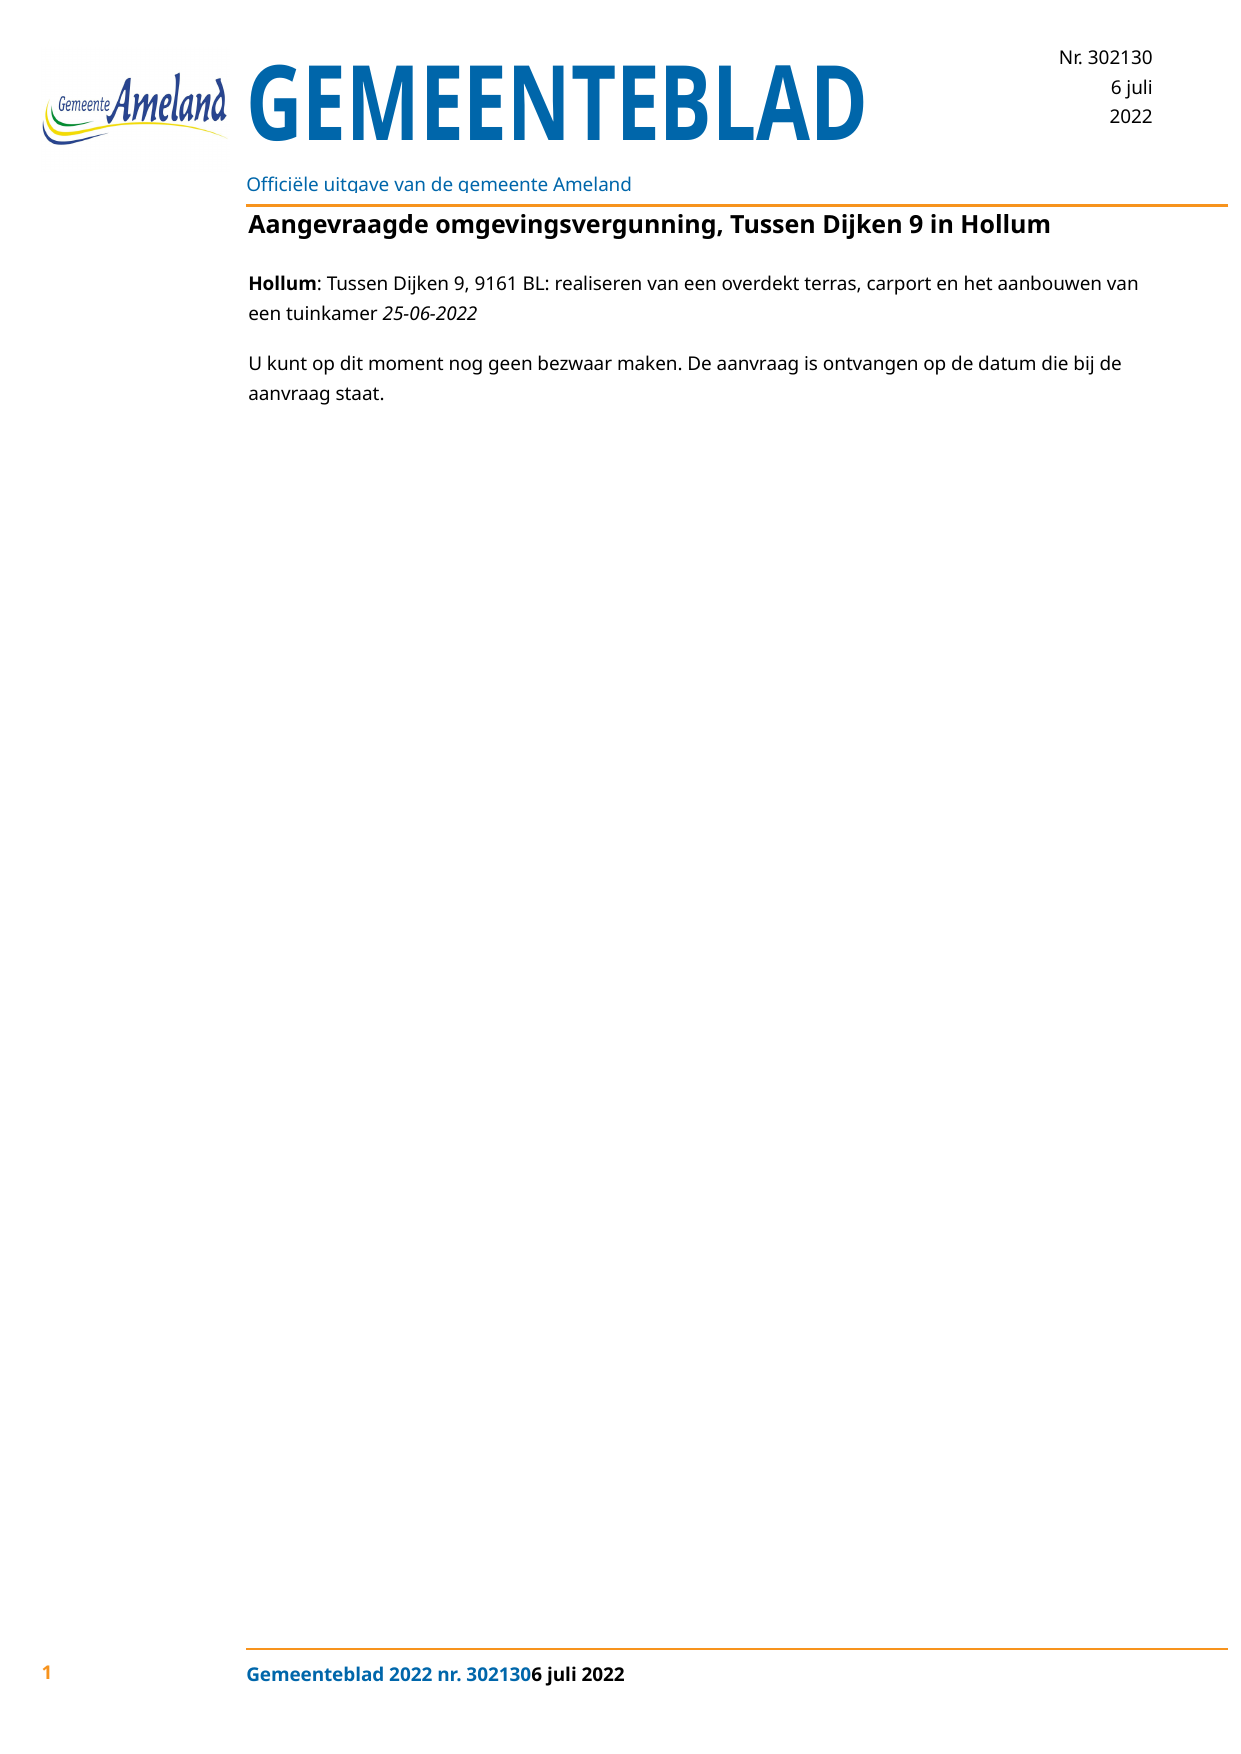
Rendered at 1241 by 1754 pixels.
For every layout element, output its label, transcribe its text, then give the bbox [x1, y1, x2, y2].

text Aangevraagde omgevingsvergunning, Tussen Dijken 9 in Hollum [248, 207, 1152, 241]
text Hollum: Tussen Dijken 9, 9161 BL: realiseren van een overdekt terras, carport en het aanbouwen van een tuinkamer 25-06-2022 [248, 270, 1152, 326]
text U kunt op dit moment nog geen bezwaar maken. De aanvraag is ontvangen op de datum die bij de aanvraag staat. [248, 350, 1152, 406]
picture [41, 47, 231, 172]
